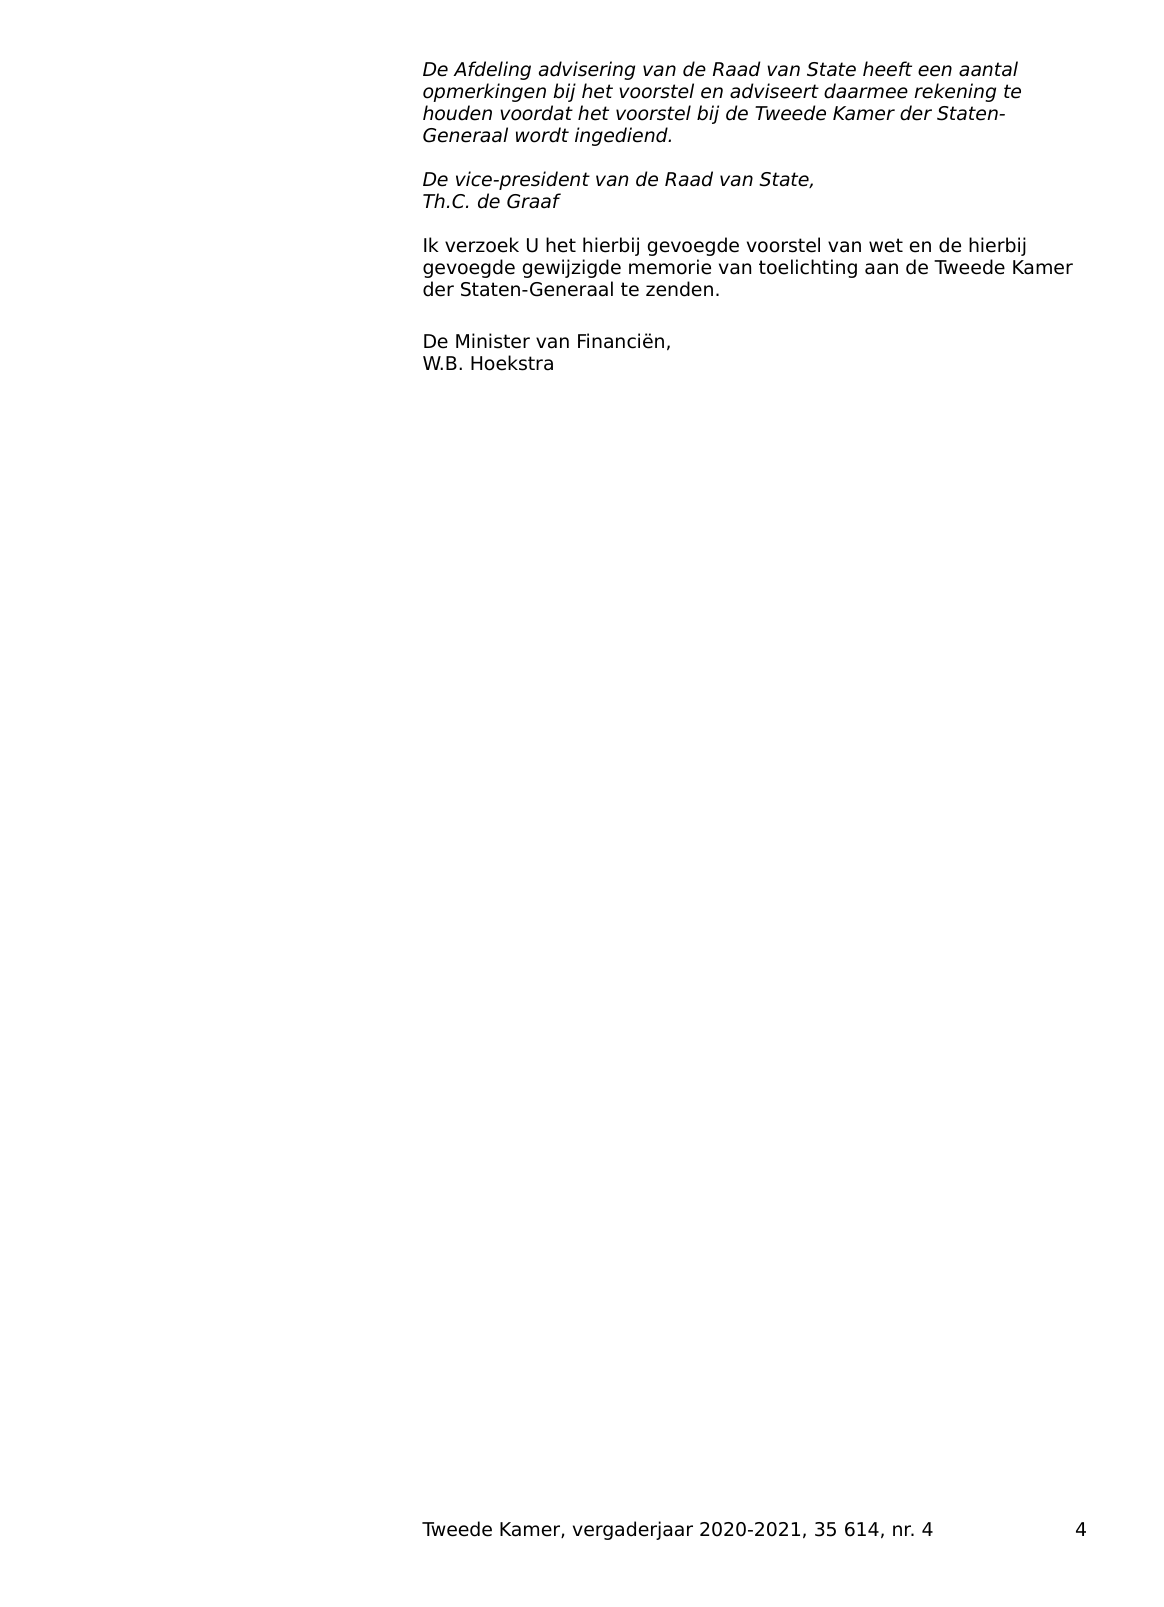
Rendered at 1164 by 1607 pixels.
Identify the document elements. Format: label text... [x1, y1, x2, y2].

text De Afdeling advisering van de Raad van State heeft een aantal opmerkingen bij het voorstel en adviseert daarmee rekening te houden voordat het voorstel bij de Tweede Kamer der Staten-Generaal wordt ingediend. [422, 59, 1087, 147]
text De Minister van Financiën, W.B. Hoekstra [422, 331, 1087, 375]
text Ik verzoek U het hierbij gevoegde voorstel van wet en de hierbij gevoegde gewijzigde memorie van toelichting aan de Tweede Kamer der Staten-Generaal te zenden. [422, 235, 1087, 301]
text Th.C. de Graaf [422, 191, 1087, 213]
text De vice-president van de Raad van State, [422, 169, 1087, 191]
